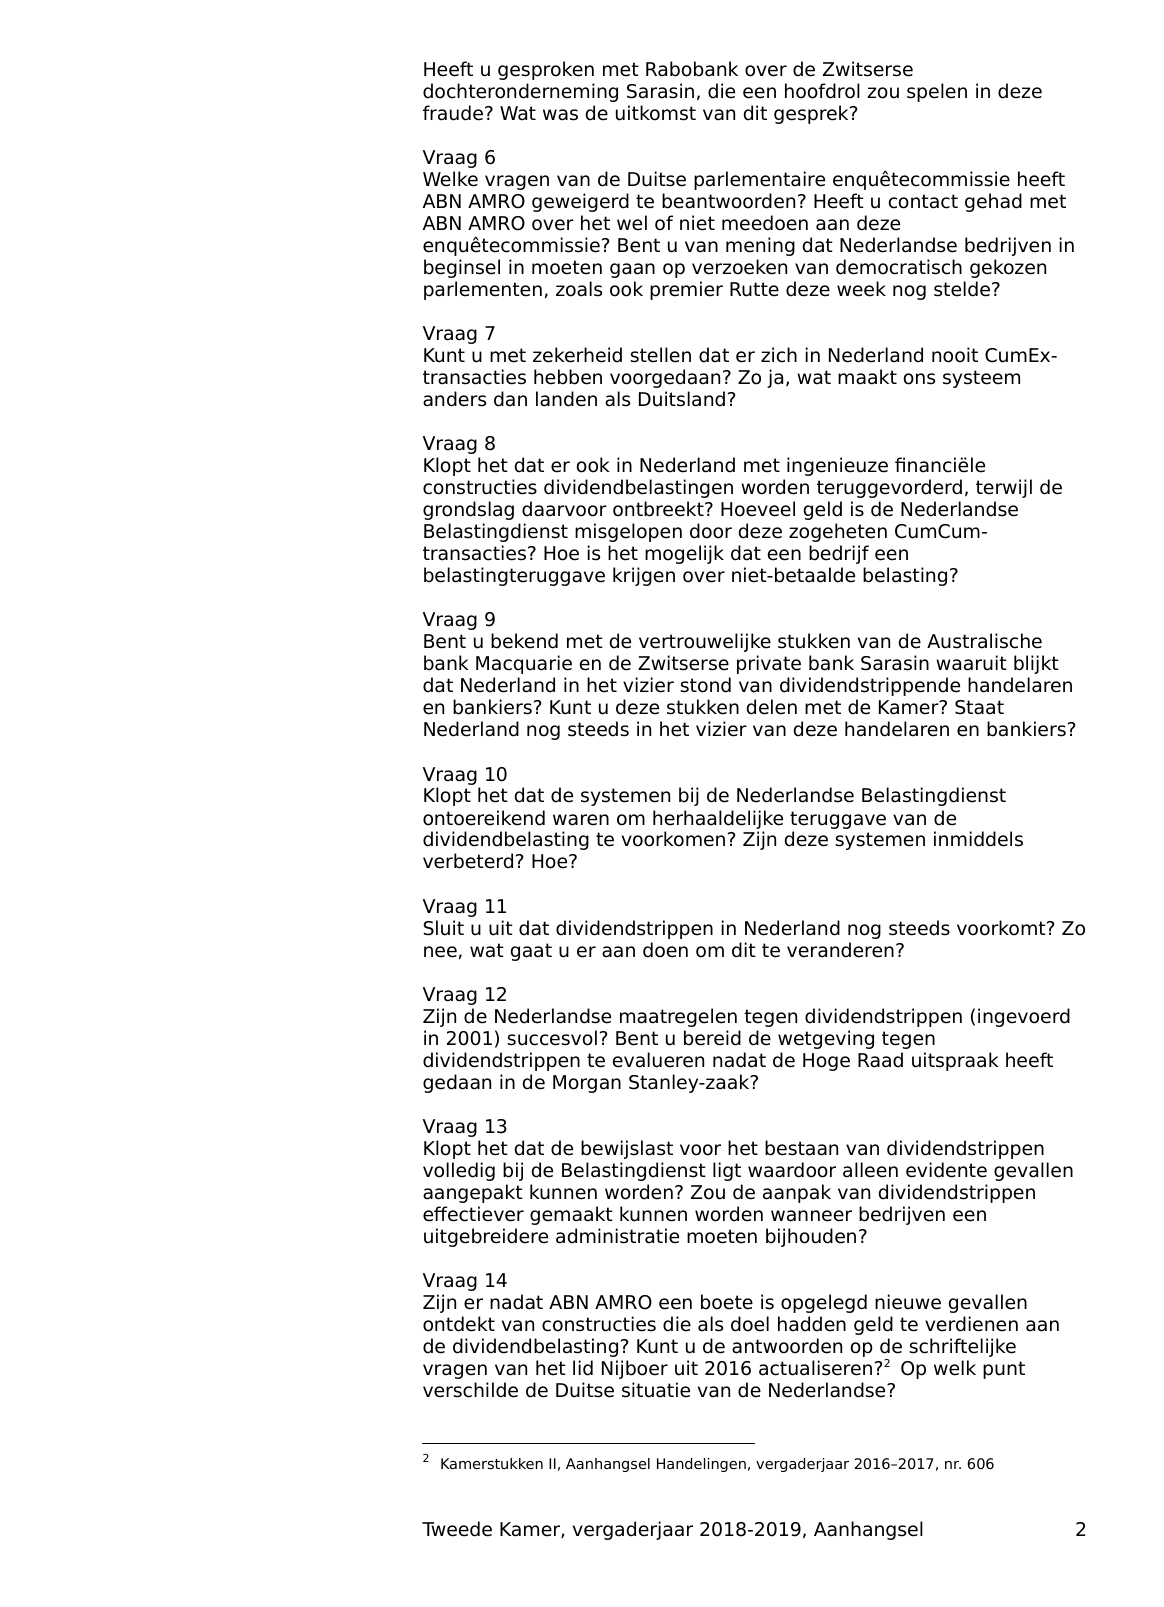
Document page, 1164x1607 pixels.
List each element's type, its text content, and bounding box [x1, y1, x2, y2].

text Vraag 14 [422, 1270, 1087, 1292]
text Heeft u gesproken met Rabobank over de Zwitserse dochteronderneming Sarasin, die een hoofdrol zou spelen in deze fraude? Wat was de uitkomst van dit gesprek? [422, 59, 1087, 125]
text Vraag 9 [422, 609, 1087, 631]
text Vraag 10 [422, 763, 1087, 785]
text Vraag 13 [422, 1116, 1087, 1138]
text Vraag 7 [422, 323, 1087, 345]
text Kunt u met zekerheid stellen dat er zich in Nederland nooit CumEx-transacties hebben voorgedaan? Zo ja, wat maakt ons systeem anders dan landen als Duitsland? [422, 345, 1087, 411]
text Kamerstukken II, Aanhangsel Handelingen, vergaderjaar 2016–2017, nr. 606 [422, 1452, 1087, 1474]
text Bent u bekend met de vertrouwelijke stukken van de Australische bank Macquarie en de Zwitserse private bank Sarasin waaruit blijkt dat Nederland in het vizier stond van dividendstrippende handelaren en bankiers? Kunt u deze stukken delen met de Kamer? Staat Nederland nog steeds in het vizier van deze handelaren en bankiers? [422, 631, 1087, 741]
text Vraag 11 [422, 896, 1087, 917]
text Klopt het dat er ook in Nederland met ingenieuze financiële constructies dividendbelastingen worden teruggevorderd, terwijl de grondslag daarvoor ontbreekt? Hoeveel geld is de Nederlandse Belastingdienst misgelopen door deze zogeheten CumCum-transacties? Hoe is het mogelijk dat een bedrijf een belastingteruggave krijgen over niet-betaalde belasting? [422, 455, 1087, 587]
text Zijn de Nederlandse maatregelen tegen dividendstrippen (ingevoerd in 2001) succesvol? Bent u bereid de wetgeving tegen dividendstrippen te evalueren nadat de Hoge Raad uitspraak heeft gedaan in de Morgan Stanley-zaak? [422, 1006, 1087, 1093]
text Vraag 6 [422, 147, 1087, 169]
text Zijn er nadat ABN AMRO een boete is opgelegd nieuwe gevallen ontdekt van constructies die als doel hadden geld te verdienen aan de dividendbelasting? Kunt u de antwoorden op de schriftelijke vragen van het lid Nijboer uit 2016 actualiseren? Op welk punt verschilde de Duitse situatie van de Nederlandse? [422, 1292, 1087, 1402]
text Klopt het dat de systemen bij de Nederlandse Belastingdienst ontoereikend waren om herhaaldelijke teruggave van de dividendbelasting te voorkomen? Zijn deze systemen inmiddels verbeterd? Hoe? [422, 785, 1087, 873]
text Klopt het dat de bewijslast voor het bestaan van dividendstrippen volledig bij de Belastingdienst ligt waardoor alleen evidente gevallen aangepakt kunnen worden? Zou de aanpak van dividendstrippen effectiever gemaakt kunnen worden wanneer bedrijven een uitgebreidere administratie moeten bijhouden? [422, 1138, 1087, 1248]
text Vraag 8 [422, 433, 1087, 455]
text Vraag 12 [422, 984, 1087, 1006]
text Welke vragen van de Duitse parlementaire enquêtecommissie heeft ABN AMRO geweigerd te beantwoorden? Heeft u contact gehad met ABN AMRO over het wel of niet meedoen aan deze enquêtecommissie? Bent u van mening dat Nederlandse bedrijven in beginsel in moeten gaan op verzoeken van democratisch gekozen parlementen, zoals ook premier Rutte deze week nog stelde? [422, 169, 1087, 301]
text Sluit u uit dat dividendstrippen in Nederland nog steeds voorkomt? Zo nee, wat gaat u er aan doen om dit te veranderen? [422, 917, 1087, 961]
